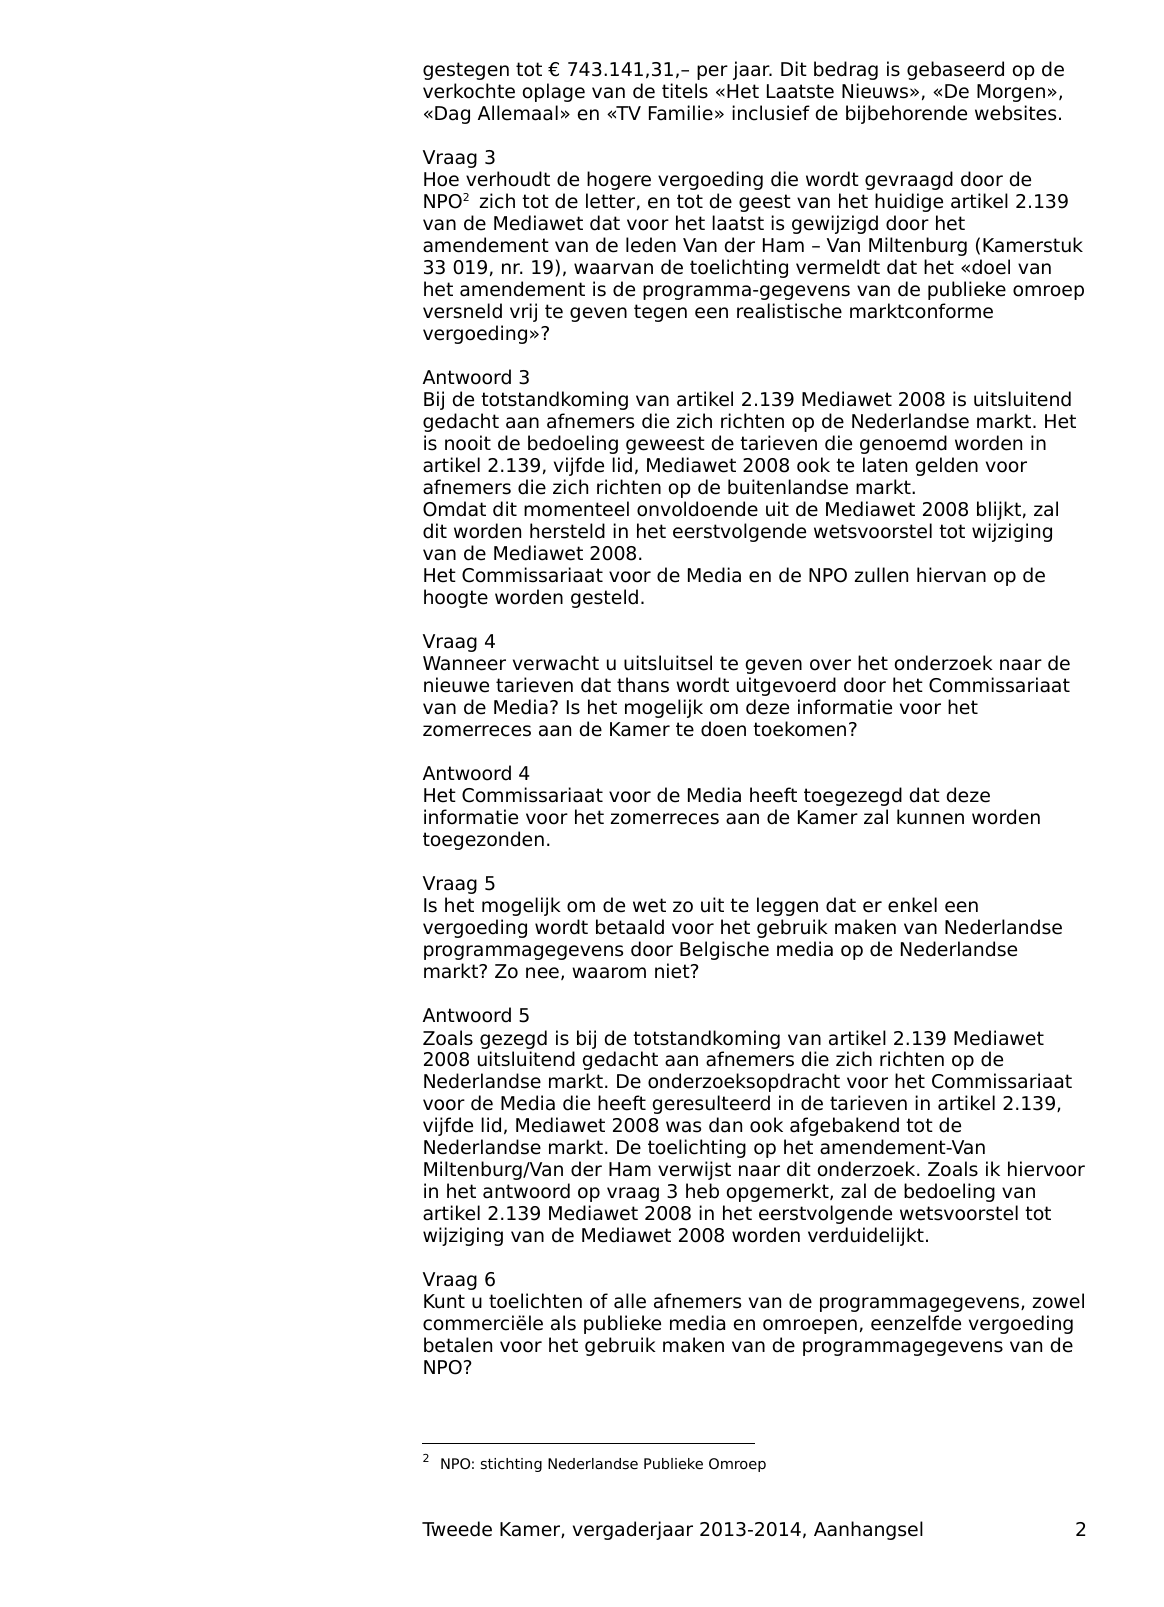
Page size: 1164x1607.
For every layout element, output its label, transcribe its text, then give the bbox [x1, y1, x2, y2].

text Vraag 6 [422, 1269, 1087, 1291]
text Kunt u toelichten of alle afnemers van de programmagegevens, zowel commerciële als publieke media en omroepen, eenzelfde vergoeding betalen voor het gebruik maken van de programmagegevens van de NPO? [422, 1291, 1087, 1379]
text Zoals gezegd is bij de totstandkoming van artikel 2.139 Mediawet 2008 uitsluitend gedacht aan afnemers die zich richten op de Nederlandse markt. De onderzoeksopdracht voor het Commissariaat voor de Media die heeft geresulteerd in de tarieven in artikel 2.139, vijfde lid, Mediawet 2008 was dan ook afgebakend tot de Nederlandse markt. De toelichting op het amendement-Van Miltenburg/Van der Ham verwijst naar dit onderzoek. Zoals ik hiervoor in het antwoord op vraag 3 heb opgemerkt, zal de bedoeling van artikel 2.139 Mediawet 2008 in het eerstvolgende wetsvoorstel tot wijziging van de Mediawet 2008 worden verduidelijkt. [422, 1027, 1087, 1247]
text Het Commissariaat voor de Media en de NPO zullen hiervan op de hoogte worden gesteld. [422, 565, 1087, 609]
text Is het mogelijk om de wet zo uit te leggen dat er enkel een vergoeding wordt betaald voor het gebruik maken van Nederlandse programmagegevens door Belgische media op de Nederlandse markt? Zo nee, waarom niet? [422, 895, 1087, 983]
text Antwoord 4 [422, 763, 1087, 785]
text Het Commissariaat voor de Media heeft toegezegd dat deze informatie voor het zomerreces aan de Kamer zal kunnen worden toegezonden. [422, 785, 1087, 851]
text NPO: stichting Nederlandse Publieke Omroep [422, 1452, 1087, 1474]
text Omdat dit momenteel onvoldoende uit de Mediawet 2008 blijkt, zal dit worden hersteld in het eerstvolgende wetsvoorstel tot wijziging van de Mediawet 2008. [422, 499, 1087, 565]
text Antwoord 3 [422, 367, 1087, 389]
text Bij de totstandkoming van artikel 2.139 Mediawet 2008 is uitsluitend gedacht aan afnemers die zich richten op de Nederlandse markt. Het is nooit de bedoeling geweest de tarieven die genoemd worden in artikel 2.139, vijfde lid, Mediawet 2008 ook te laten gelden voor afnemers die zich richten op de buitenlandse markt. [422, 389, 1087, 499]
text Antwoord 5 [422, 1005, 1087, 1027]
text gestegen tot € 743.141,31,– per jaar. Dit bedrag is gebaseerd op de verkochte oplage van de titels «Het Laatste Nieuws», «De Morgen», «Dag Allemaal» en «TV Familie» inclusief de bijbehorende websites. [422, 59, 1087, 125]
text Vraag 5 [422, 873, 1087, 895]
text Hoe verhoudt de hogere vergoeding die wordt gevraagd door de NPO zich tot de letter, en tot de geest van het huidige artikel 2.139 van de Mediawet dat voor het laatst is gewijzigd door het amendement van de leden Van der Ham – Van Miltenburg (Kamerstuk 33 019, nr. 19), waarvan de toelichting vermeldt dat het «doel van het amendement is de programma-gegevens van de publieke omroep versneld vrij te geven tegen een realistische marktconforme vergoeding»? [422, 169, 1087, 345]
text Vraag 3 [422, 147, 1087, 169]
text Wanneer verwacht u uitsluitsel te geven over het onderzoek naar de nieuwe tarieven dat thans wordt uitgevoerd door het Commissariaat van de Media? Is het mogelijk om deze informatie voor het zomerreces aan de Kamer te doen toekomen? [422, 653, 1087, 741]
text Vraag 4 [422, 631, 1087, 653]
